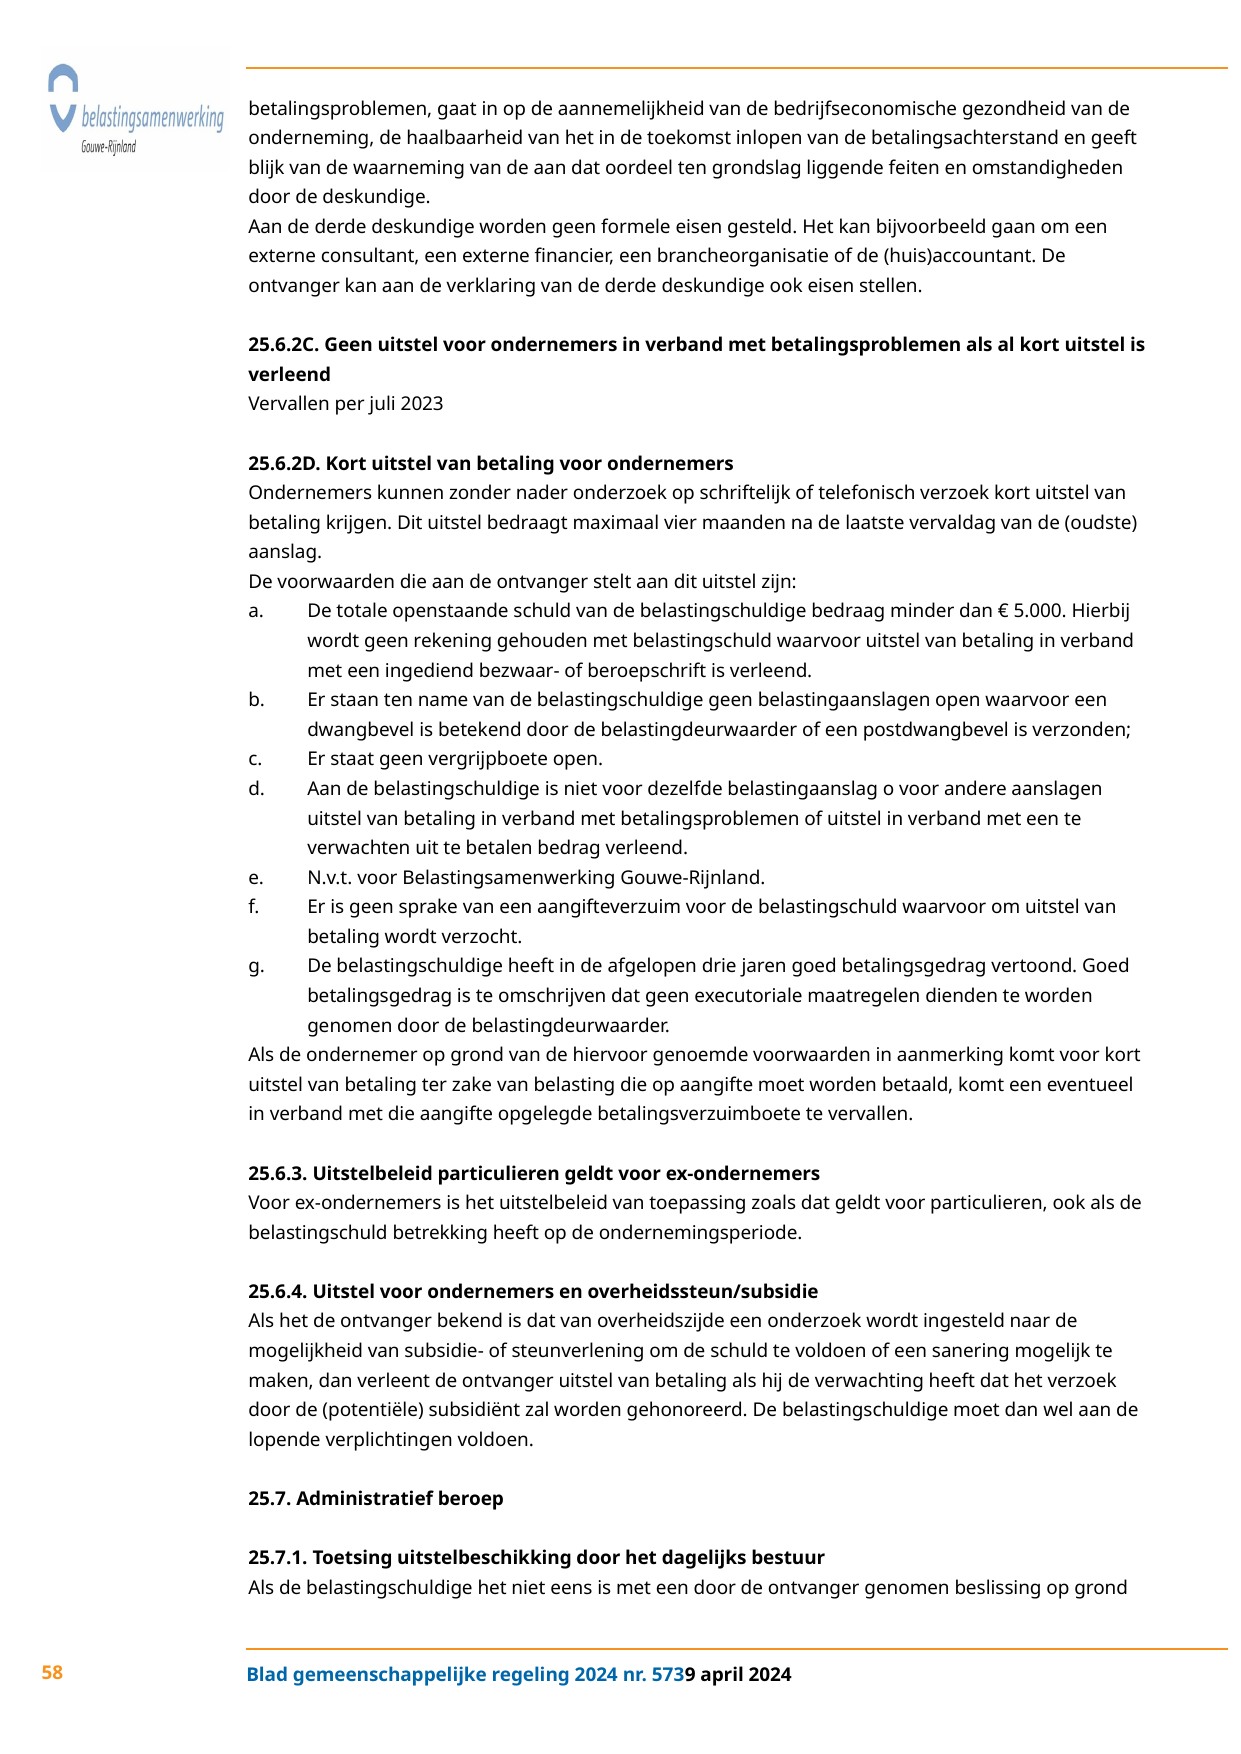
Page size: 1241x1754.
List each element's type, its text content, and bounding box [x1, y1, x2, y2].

text Vervallen per juli 2023 [248, 391, 1152, 416]
list Er is geen sprake van een aangifteverzuim voor de belastingschuld waarvoor om uitstel van betaling wordt verzocht. [248, 893, 1152, 949]
text 25.7. Administratief beroep [248, 1485, 1152, 1511]
list N.v.t. voor Belastingsamenwerking Gouwe-Rijnland. [248, 864, 1152, 890]
text Als het de ontvanger bekend is dat van overheidszijde een onderzoek wordt ingesteld naar de mogelijkheid van subsidie- of steunverlening om de schuld te voldoen of een sanering mogelijk te maken, dan verleent de ontvanger uitstel van betaling als hij de verwachting heeft dat het verzoek door de (potentiële) subsidiënt zal worden gehonoreerd. De belastingschuldige moet dan wel aan de lopende verplichtingen voldoen. [248, 1308, 1152, 1452]
picture [41, 47, 231, 172]
list Aan de belastingschuldige is niet voor dezelfde belastingaanslag o voor andere aanslagen uitstel van betaling in verband met betalingsproblemen of uitstel in verband met een te verwachten uit te betalen bedrag verleend. [248, 775, 1152, 860]
list De totale openstaande schuld van de belastingschuldige bedraag minder dan € 5.000. Hierbij wordt geen rekening gehouden met belastingschuld waarvoor uitstel van betaling in verband met een ingediend bezwaar- of beroepschrift is verleend. [248, 598, 1152, 683]
list Er staan ten name van de belastingschuldige geen belastingaanslagen open waarvoor een dwangbevel is betekend door de belastingdeurwaarder of een postdwangbevel is verzonden; [248, 686, 1152, 742]
text De voorwaarden die aan de ontvanger stelt aan dit uitstel zijn: [248, 568, 1152, 594]
text Aan de derde deskundige worden geen formele eisen gesteld. Het kan bijvoorbeeld gaan om een externe consultant, een externe financier, een brancheorganisatie of de (huis)accountant. De ontvanger kan aan de verklaring van de derde deskundige ook eisen stellen. [248, 213, 1152, 298]
text 25.6.2D. Kort uitstel van betaling voor ondernemers [248, 450, 1152, 476]
text betalingsproblemen, gaat in op de aannemelijkheid van de bedrijfseconomische gezondheid van de onderneming, de haalbaarheid van het in de toekomst inlopen van de betalingsachterstand en geeft blijk van de waarneming van de aan dat oordeel ten grondslag liggende feiten en omstandigheden door de deskundige. [248, 95, 1152, 209]
text Als de ondernemer op grond van de hiervoor genoemde voorwaarden in aanmerking komt voor kort uitstel van betaling ter zake van belasting die op aangifte moet worden betaald, komt een eventueel in verband met die aangifte opgelegde betalingsverzuimboete te vervallen. [248, 1041, 1152, 1126]
text Als de belastingschuldige het niet eens is met een door de ontvanger genomen beslissing op grond [248, 1574, 1152, 1600]
text 25.6.3. Uitstelbeleid particulieren geldt voor ex-ondernemers [248, 1160, 1152, 1186]
text Voor ex-ondernemers is het uitstelbeleid van toepassing zoals dat geldt voor particulieren, ook als de belastingschuld betrekking heeft op de ondernemingsperiode. [248, 1189, 1152, 1245]
text 25.6.4. Uitstel voor ondernemers en overheidssteun/subsidie [248, 1278, 1152, 1304]
list Er staat geen vergrijpboete open. [248, 746, 1152, 771]
text 25.7.1. Toetsing uitstelbeschikking door het dagelijks bestuur [248, 1544, 1152, 1570]
list De belastingschuldige heeft in de afgelopen drie jaren goed betalingsgedrag vertoond. Goed betalingsgedrag is te omschrijven dat geen executoriale maatregelen dienden te worden genomen door de belastingdeurwaarder. [248, 953, 1152, 1038]
text Ondernemers kunnen zonder nader onderzoek op schriftelijk of telefonisch verzoek kort uitstel van betaling krijgen. Dit uitstel bedraagt maximaal vier maanden na de laatste vervaldag van de (oudste) aanslag. [248, 479, 1152, 564]
text 25.6.2C. Geen uitstel voor ondernemers in verband met betalingsproblemen als al kort uitstel is verleend [248, 331, 1152, 387]
